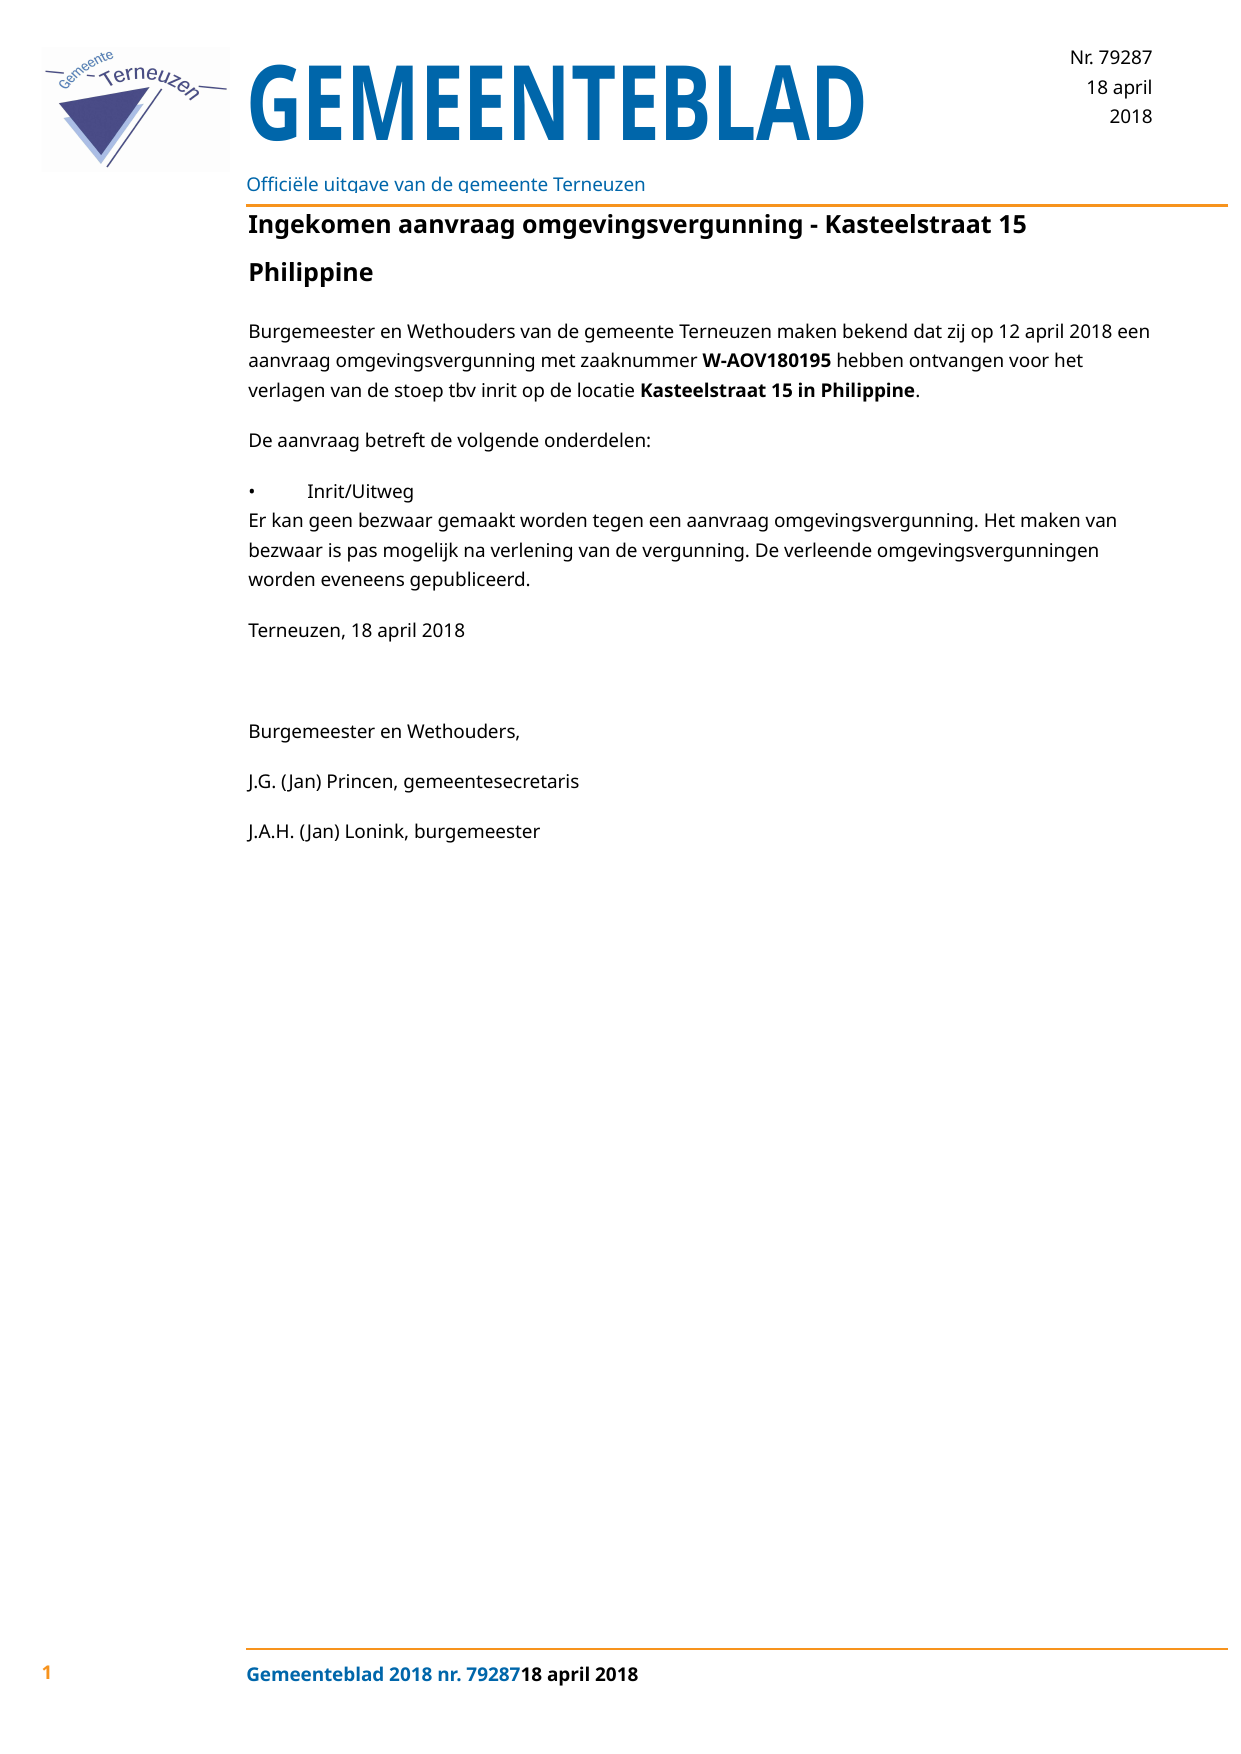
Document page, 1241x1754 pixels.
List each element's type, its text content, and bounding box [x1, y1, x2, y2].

text Burgemeester en Wethouders van de gemeente Terneuzen maken bekend dat zij op 12 april 2018 een aanvraag omgevingsvergunning met zaaknummer W-AOV180195 hebben ontvangen voor het verlagen van de stoep tbv inrit op de locatie Kasteelstraat 15 in Philippine. [248, 318, 1152, 403]
text Ingekomen aanvraag omgevingsvergunning - Kasteelstraat 15 Philippine [248, 207, 1152, 288]
text Terneuzen, 18 april 2018 [248, 617, 1152, 643]
text J.G. (Jan) Princen, gemeentesecretaris [248, 768, 1152, 794]
text J.A.H. (Jan) Lonink, burgemeester [248, 819, 1152, 844]
text De aanvraag betreft de volgende onderdelen: [248, 427, 1152, 453]
text Burgemeester en Wethouders, [248, 718, 1152, 744]
picture [41, 47, 231, 172]
list Inrit/Uitweg [248, 478, 1152, 504]
text Er kan geen bezwaar gemaakt worden tegen een aanvraag omgevingsvergunning. Het maken van bezwaar is pas mogelijk na verlening van de vergunning. De verleende omgevingsvergunningen worden eveneens gepubliceerd. [248, 507, 1152, 592]
